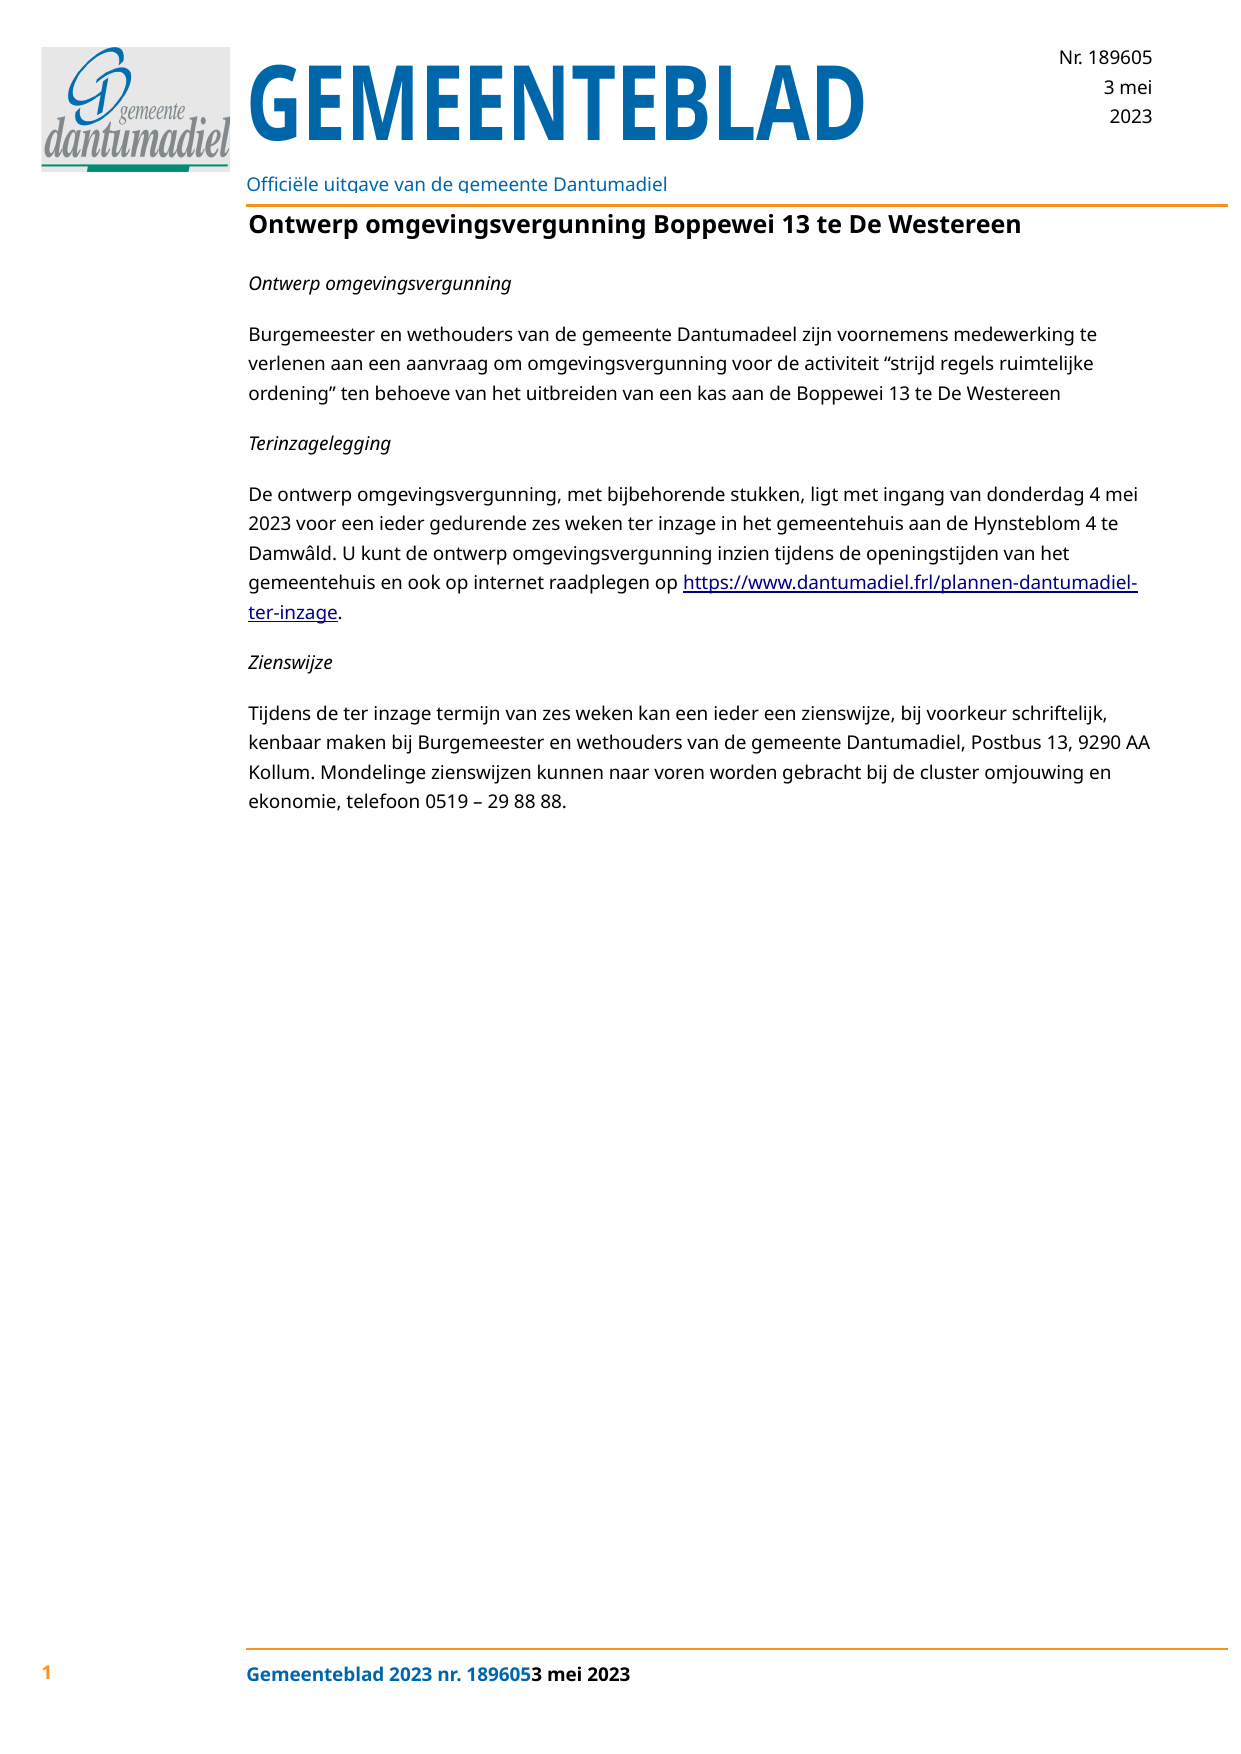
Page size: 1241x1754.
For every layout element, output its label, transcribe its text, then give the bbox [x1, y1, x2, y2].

text Terinzagelegging [248, 430, 1152, 456]
text De ontwerp omgevingsvergunning, met bijbehorende stukken, ligt met ingang van donderdag 4 mei 2023 voor een ieder gedurende zes weken ter inzage in het gemeentehuis aan de Hynsteblom 4 te Damwâld. U kunt de ontwerp omgevingsvergunning inzien tijdens de openingstijden van het gemeentehuis en ook op internet raadplegen op https://www.dantumadiel.frl/plannen-dantumadiel-ter-inzage. [248, 481, 1152, 625]
text Burgemeester en wethouders van de gemeente Dantumadeel zijn voornemens medewerking te verlenen aan een aanvraag om omgevingsvergunning voor de activiteit “strijd regels ruimtelijke ordening” ten behoeve van het uitbreiden van een kas aan de Boppewei 13 te De Westereen [248, 321, 1152, 406]
text Zienswijze [248, 649, 1152, 675]
picture [41, 47, 231, 172]
text Ontwerp omgevingsvergunning [248, 270, 1152, 296]
text Tijdens de ter inzage termijn van zes weken kan een ieder een zienswijze, bij voorkeur schriftelijk, kenbaar maken bij Burgemeester en wethouders van de gemeente Dantumadiel, Postbus 13, 9290 AA Kollum. Mondelinge zienswijzen kunnen naar voren worden gebracht bij de cluster omjouwing en ekonomie, telefoon 0519 – 29 88 88. [248, 700, 1152, 814]
text Ontwerp omgevingsvergunning Boppewei 13 te De Westereen [248, 207, 1152, 241]
